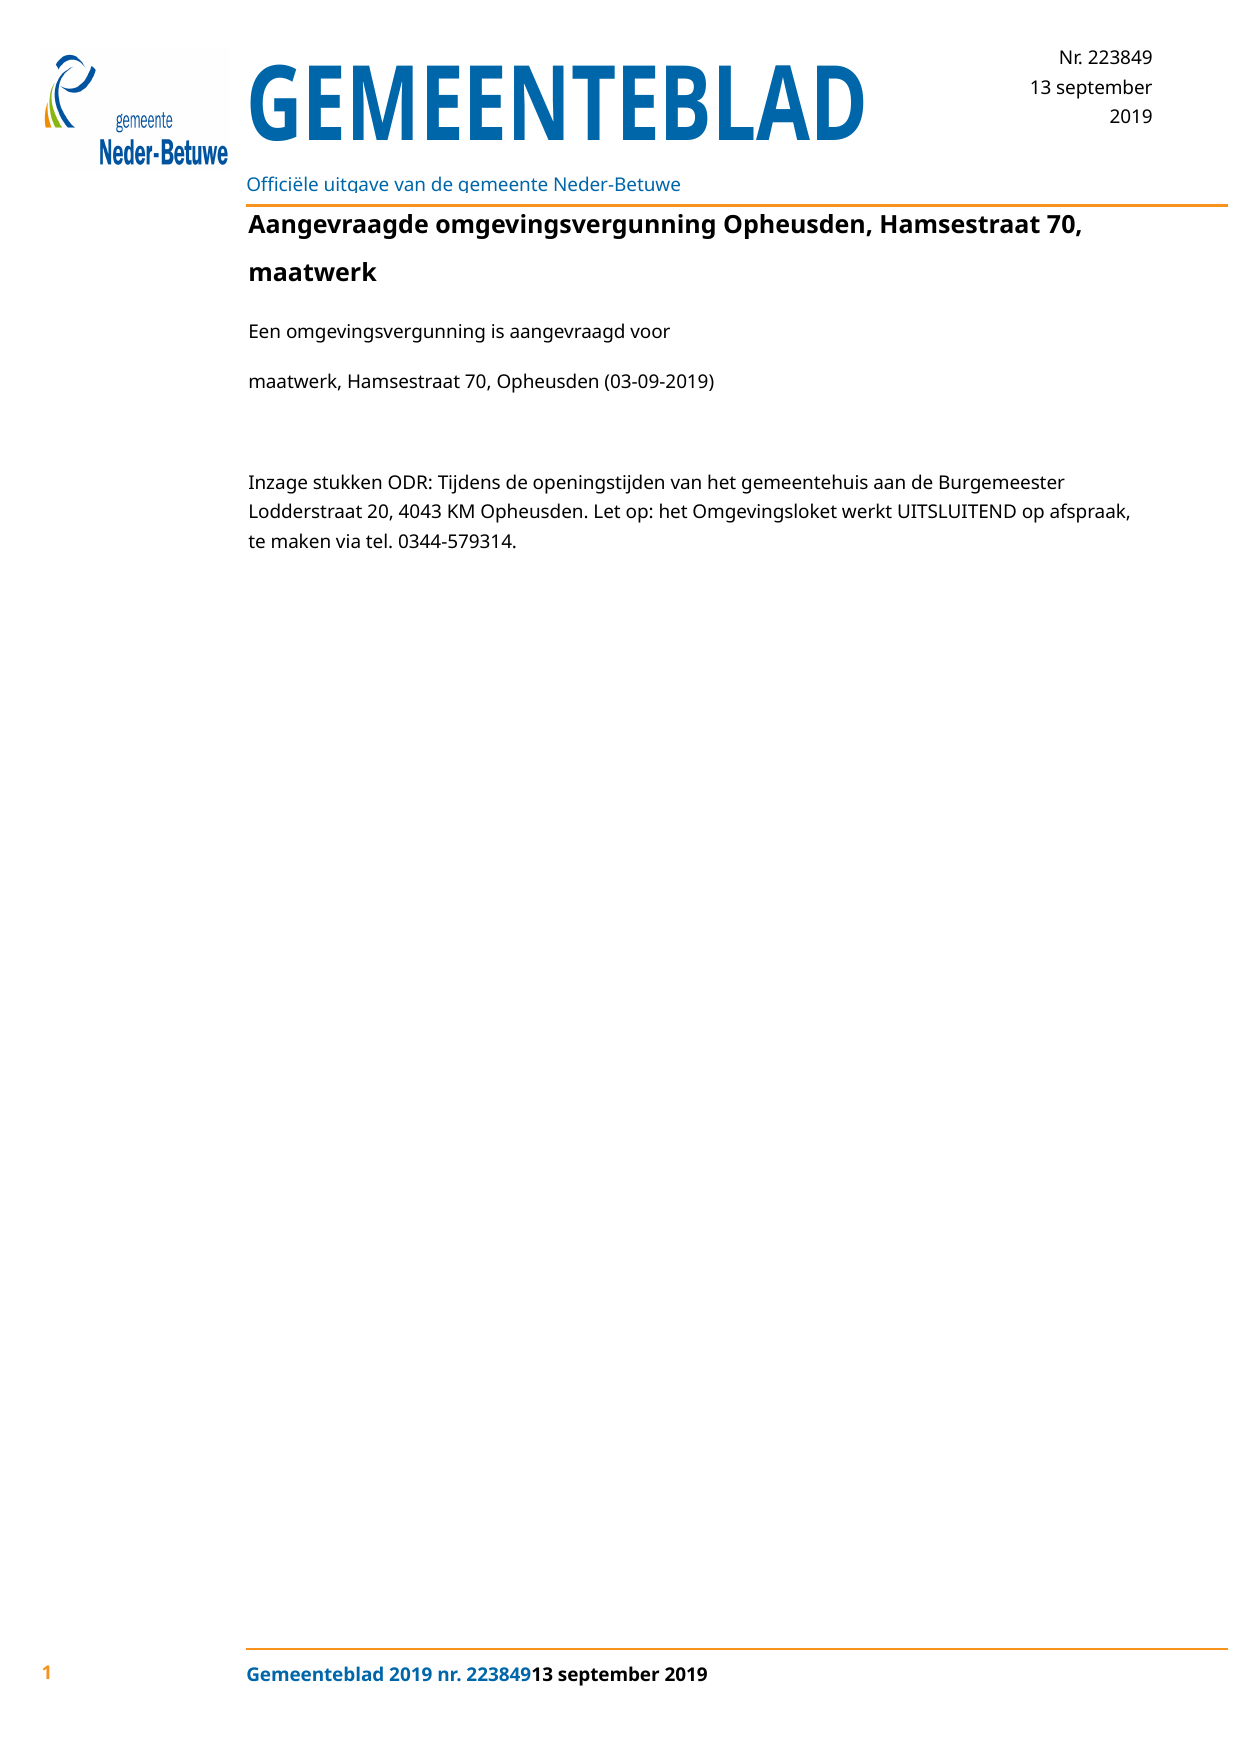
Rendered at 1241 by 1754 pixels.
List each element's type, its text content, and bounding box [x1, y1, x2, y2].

text maatwerk, Hamsestraat 70, Opheusden (03-09-2019) [248, 368, 1152, 394]
text Een omgevingsvergunning is aangevraagd voor [248, 318, 1152, 344]
picture [41, 47, 231, 172]
text Inzage stukken ODR: Tijdens de openingstijden van het gemeentehuis aan de Burgemeester Lodderstraat 20, 4043 KM Opheusden. Let op: het Omgevingsloket werkt UITSLUITEND op afspraak, te maken via tel. 0344-579314. [248, 469, 1152, 554]
text Aangevraagde omgevingsvergunning Opheusden, Hamsestraat 70, maatwerk [248, 207, 1152, 288]
